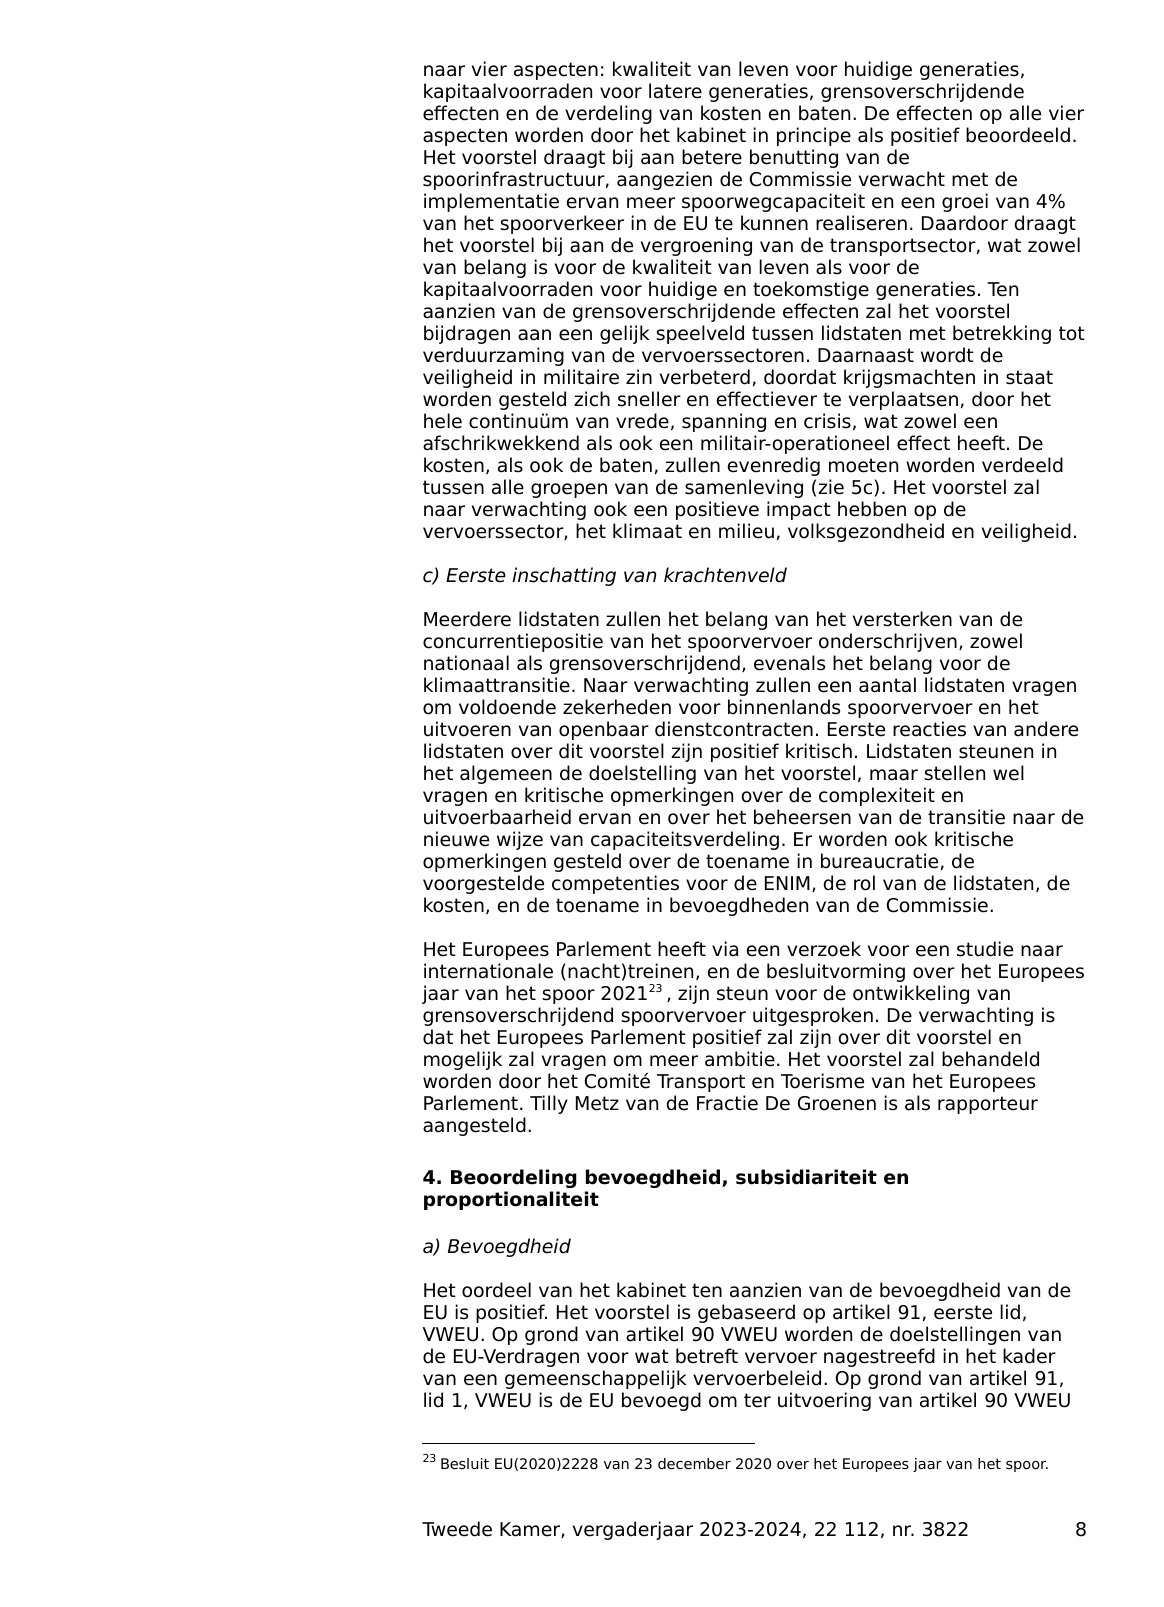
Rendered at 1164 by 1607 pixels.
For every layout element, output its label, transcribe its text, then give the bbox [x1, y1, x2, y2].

text Het oordeel van het kabinet ten aanzien van de bevoegdheid van de EU is positief. Het voorstel is gebaseerd op artikel 91, eerste lid, VWEU. Op grond van artikel 90 VWEU worden de doelstellingen van de EU-Verdragen voor wat betreft vervoer nagestreefd in het kader van een gemeenschappelijk vervoerbeleid. Op grond van artikel 91, lid 1, VWEU is de EU bevoegd om ter uitvoering van artikel 90 VWEU [422, 1280, 1087, 1412]
text naar vier aspecten: kwaliteit van leven voor huidige generaties, kapitaalvoorraden voor latere generaties, grensoverschrijdende effecten en de verdeling van kosten en baten. De effecten op alle vier aspecten worden door het kabinet in principe als positief beoordeeld. Het voorstel draagt bij aan betere benutting van de spoorinfrastructuur, aangezien de Commissie verwacht met de implementatie ervan meer spoorwegcapaciteit en een groei van 4% van het spoorverkeer in de EU te kunnen realiseren. Daardoor draagt het voorstel bij aan de vergroening van de transportsector, wat zowel van belang is voor de kwaliteit van leven als voor de kapitaalvoorraden voor huidige en toekomstige generaties. Ten aanzien van de grensoverschrijdende effecten zal het voorstel bijdragen aan een gelijk speelveld tussen lidstaten met betrekking tot verduurzaming van de vervoerssectoren. Daarnaast wordt de veiligheid in militaire zin verbeterd, doordat krijgsmachten in staat worden gesteld zich sneller en effectiever te verplaatsen, door het hele continuüm van vrede, spanning en crisis, wat zowel een afschrikwekkend als ook een militair-operationeel effect heeft. De kosten, als ook de baten, zullen evenredig moeten worden verdeeld tussen alle groepen van de samenleving (zie 5c). Het voorstel zal naar verwachting ook een positieve impact hebben op de vervoerssector, het klimaat en milieu, volksgezondheid en veiligheid. [422, 59, 1087, 543]
subtitle c) Eerste inschatting van krachtenveld [422, 565, 1087, 587]
text Besluit EU(2020)2228 van 23 december 2020 over het Europees jaar van het spoor. [422, 1452, 1087, 1474]
subtitle a) Bevoegdheid [422, 1236, 1087, 1258]
text Meerdere lidstaten zullen het belang van het versterken van de concurrentiepositie van het spoorvervoer onderschrijven, zowel nationaal als grensoverschrijdend, evenals het belang voor de klimaattransitie. Naar verwachting zullen een aantal lidstaten vragen om voldoende zekerheden voor binnenlands spoorvervoer en het uitvoeren van openbaar dienstcontracten. Eerste reacties van andere lidstaten over dit voorstel zijn positief kritisch. Lidstaten steunen in het algemeen de doelstelling van het voorstel, maar stellen wel vragen en kritische opmerkingen over de complexiteit en uitvoerbaarheid ervan en over het beheersen van de transitie naar de nieuwe wijze van capaciteitsverdeling. Er worden ook kritische opmerkingen gesteld over de toename in bureaucratie, de voorgestelde competenties voor de ENIM, de rol van de lidstaten, de kosten, en de toename in bevoegdheden van de Commissie. [422, 609, 1087, 917]
text Het Europees Parlement heeft via een verzoek voor een studie naar internationale (nacht)treinen, en de besluitvorming over het Europees jaar van het spoor 2021, zijn steun voor de ontwikkeling van grensoverschrijdend spoorvervoer uitgesproken. De verwachting is dat het Europees Parlement positief zal zijn over dit voorstel en mogelijk zal vragen om meer ambitie. Het voorstel zal behandeld worden door het Comité Transport en Toerisme van het Europees Parlement. Tilly Metz van de Fractie De Groenen is als rapporteur aangesteld. [422, 939, 1087, 1137]
subtitle 4. Beoordeling bevoegdheid, subsidiariteit en proportionaliteit [422, 1167, 1087, 1211]
